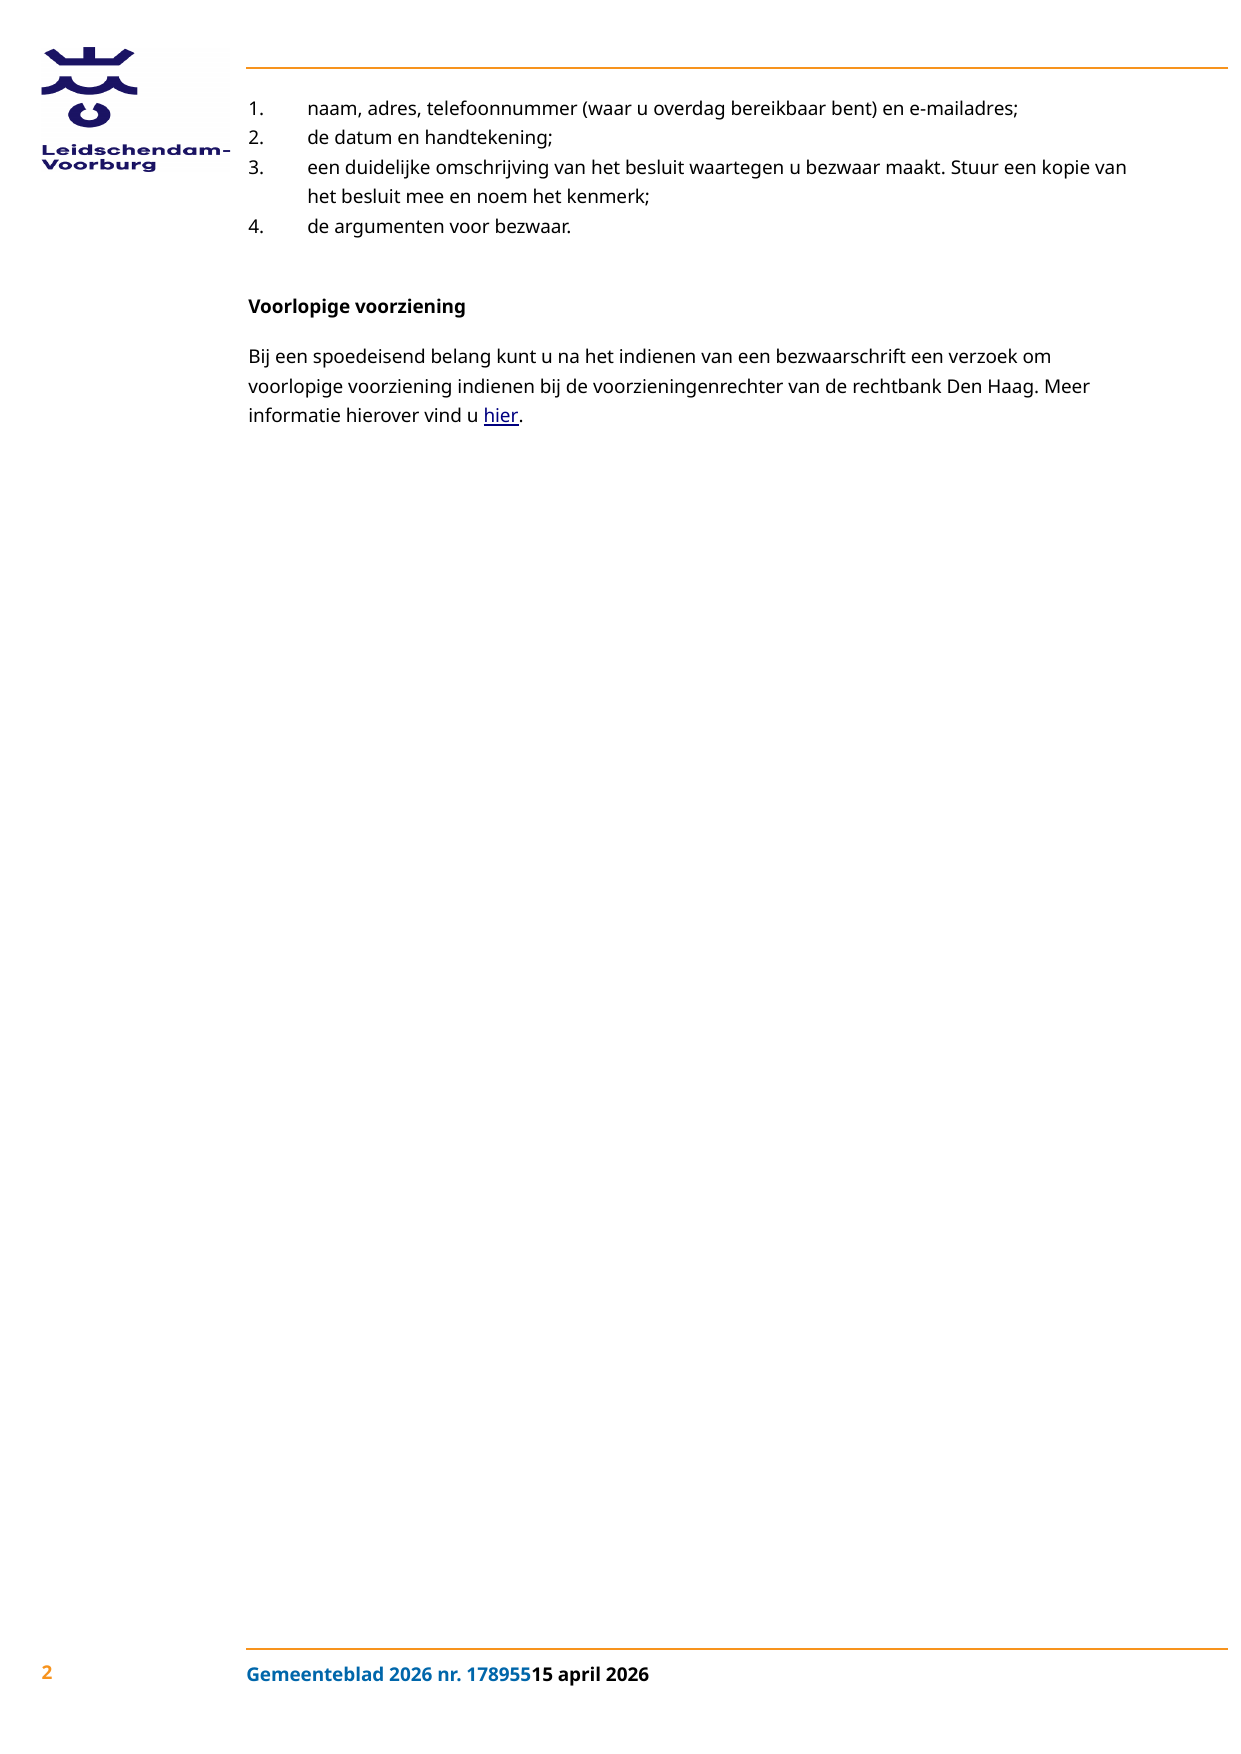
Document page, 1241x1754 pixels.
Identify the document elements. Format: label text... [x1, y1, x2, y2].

list een duidelijke omschrijving van het besluit waartegen u bezwaar maakt. Stuur een kopie van het besluit mee en noem het kenmerk; [248, 154, 1152, 209]
list naam, adres, telefoonnummer (waar u overdag bereikbaar bent) en e-mailadres; [248, 95, 1152, 121]
list de datum en handtekening; [248, 124, 1152, 150]
text Voorlopige voorziening [248, 293, 1152, 319]
picture [41, 47, 231, 172]
list de argumenten voor bezwaar. [248, 213, 1152, 239]
text Bij een spoedeisend belang kunt u na het indienen van een bezwaarschrift een verzoek om voorlopige voorziening indienen bij de voorzieningenrechter van de rechtbank Den Haag. Meer informatie hierover vind u hier. [248, 343, 1152, 428]
